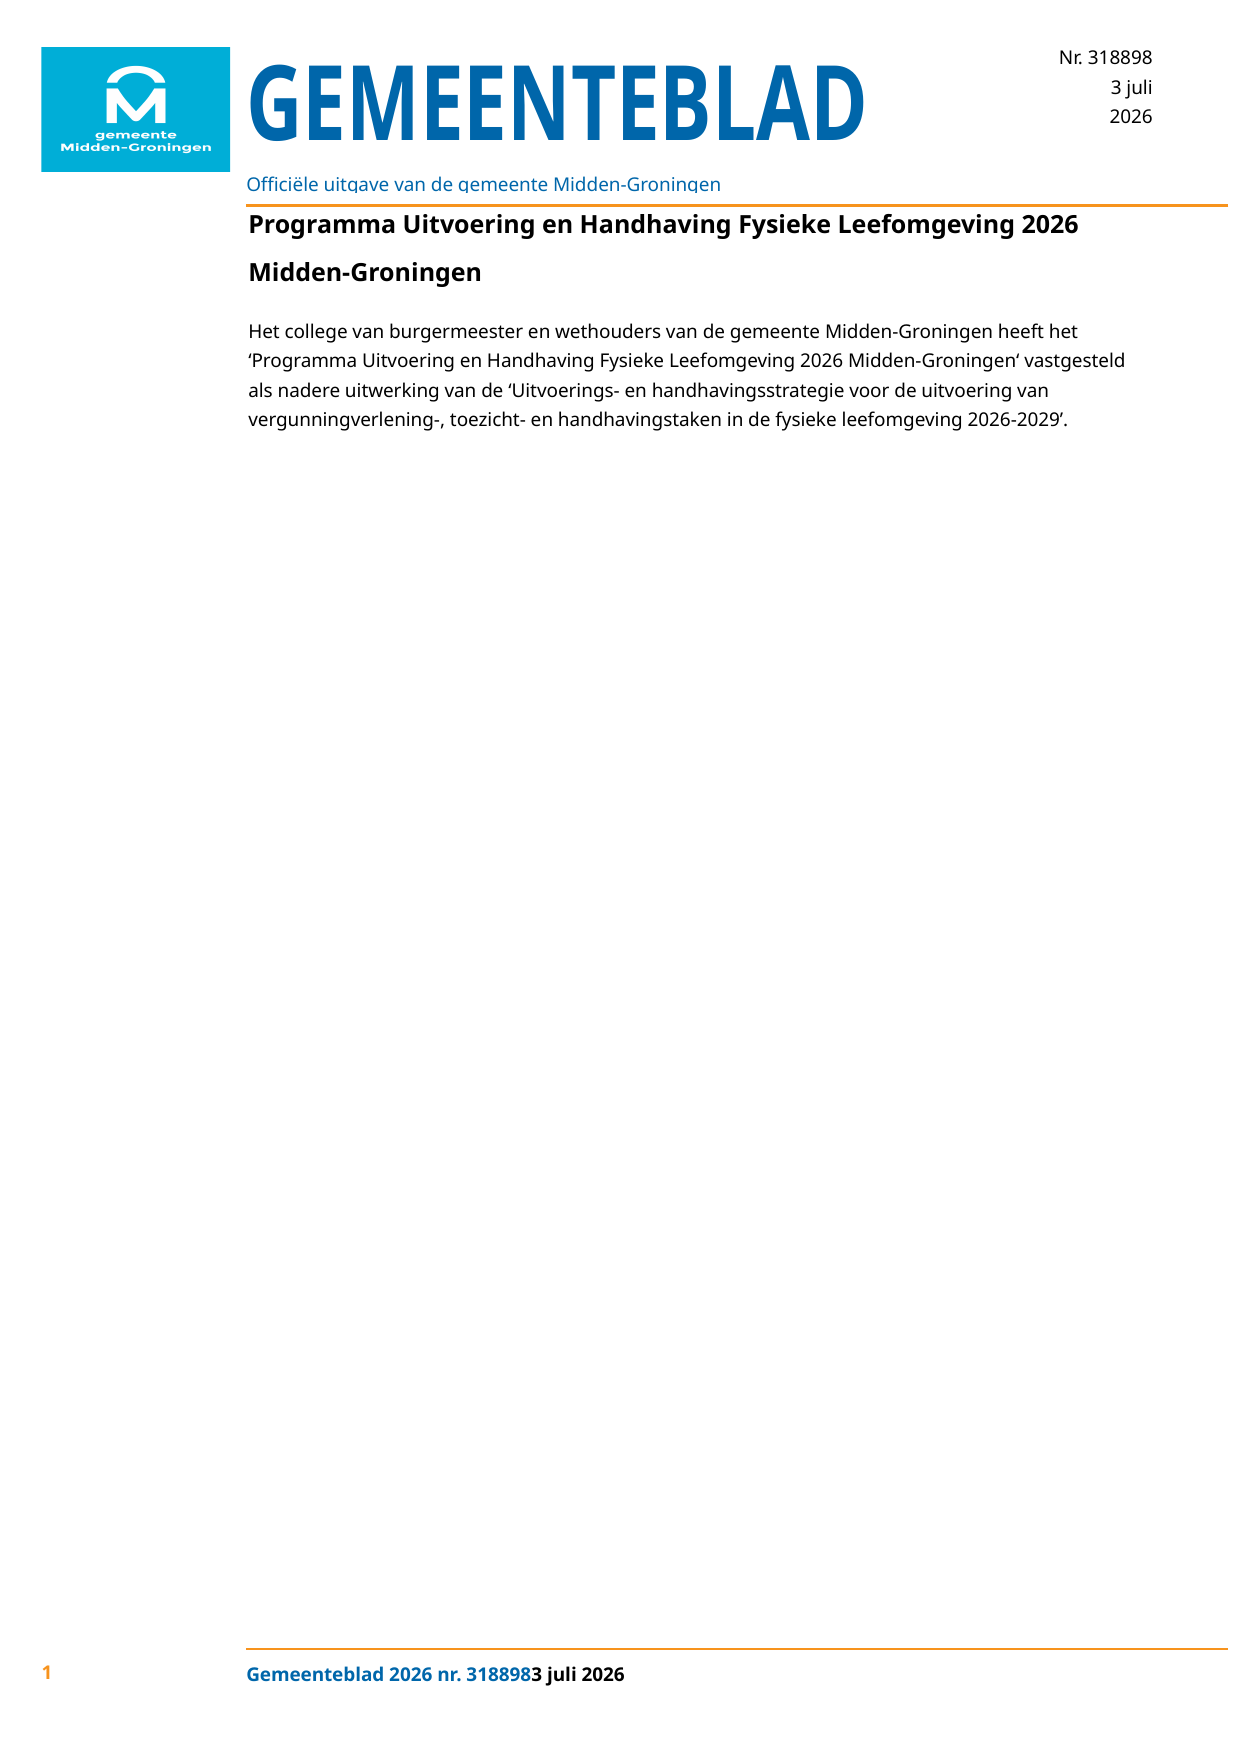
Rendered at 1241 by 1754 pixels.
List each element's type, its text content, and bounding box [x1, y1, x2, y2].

text Programma Uitvoering en Handhaving Fysieke Leefomgeving 2026 Midden-Groningen [248, 207, 1152, 288]
picture [108, 66, 164, 82]
text Het college van burgermeester en wethouders van de gemeente Midden-Groningen heeft het ‘Programma Uitvoering en Handhaving Fysieke Leefomgeving 2026 Midden-Groningen‘ vastgesteld als nadere uitwerking van de ‘Uitvoerings- en handhavingsstrategie voor de uitvoering van vergunningverlening-, toezicht- en handhavingstaken in de fysieke leefomgeving 2026-2029’. [248, 318, 1152, 432]
picture [107, 89, 165, 122]
picture [184, 146, 190, 153]
